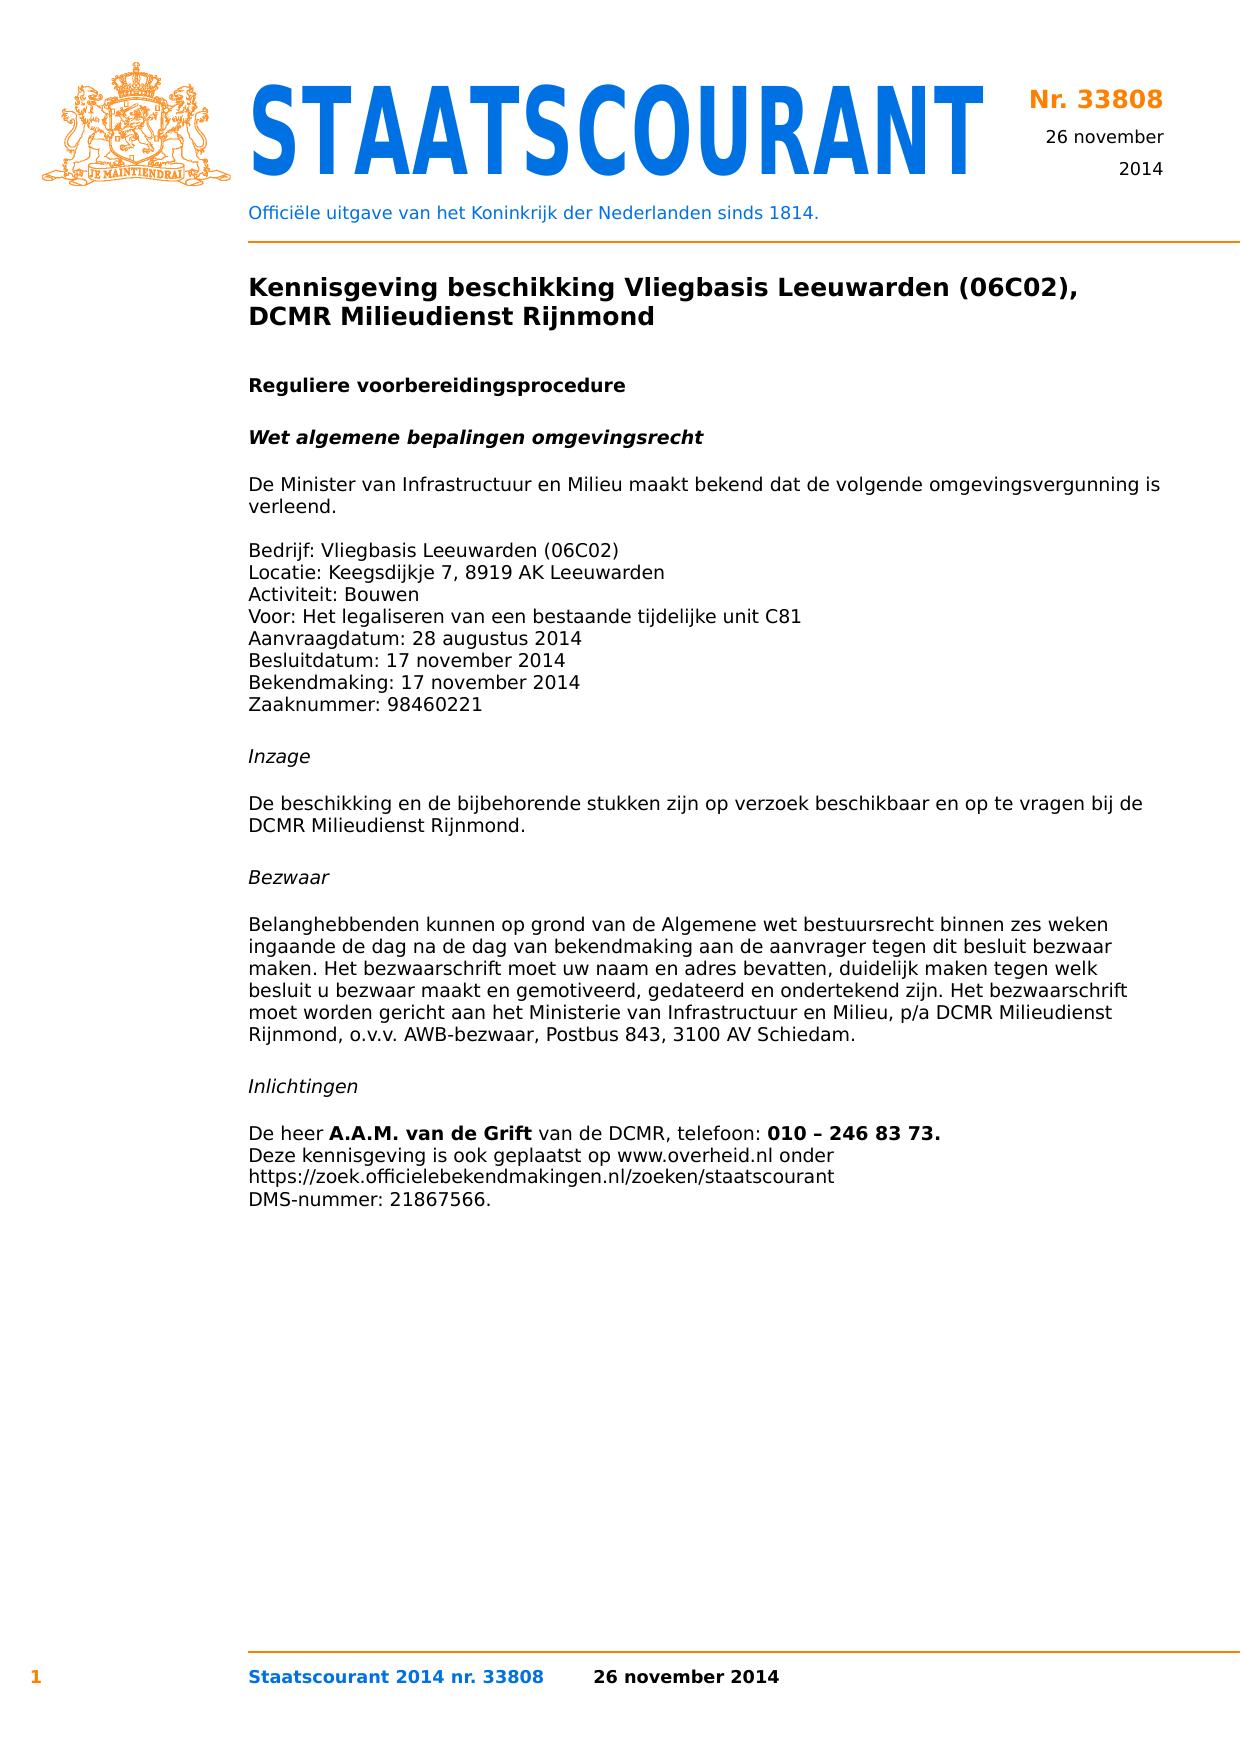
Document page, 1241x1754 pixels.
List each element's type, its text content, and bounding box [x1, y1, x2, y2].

text Aanvraagdatum: 28 augustus 2014 [248, 628, 1163, 650]
subtitle Reguliere voorbereidingsprocedure [248, 375, 1163, 397]
subtitle Inlichtingen [248, 1076, 1163, 1097]
text Zaaknummer: 98460221 [248, 694, 1163, 716]
subtitle Kennisgeving beschikking Vliegbasis Leeuwarden (06C02), DCMR Milieudienst Rijnmond [248, 273, 1163, 331]
table_header [25, 62, 248, 241]
table_header Nr. 33808 [998, 62, 1240, 121]
text De beschikking en de bijbehorende stukken zijn op verzoek beschikbaar en op te vragen bij de DCMR Milieudienst Rijnmond. [248, 793, 1163, 837]
subtitle Wet algemene bepalingen omgevingsrecht [248, 427, 1163, 449]
subtitle Inzage [248, 746, 1163, 768]
subtitle Bezwaar [248, 867, 1163, 889]
text Activiteit: Bouwen [248, 584, 1163, 606]
text Belanghebbenden kunnen op grond van de Algemene wet bestuursrecht binnen zes weken ingaande de dag na de dag van bekendmaking aan de aanvrager tegen dit besluit bezwaar maken. Het bezwaarschrift moet uw naam en adres bevatten, duidelijk maken tegen welk besluit u bezwaar maakt en gemotiveerd, gedateerd en ondertekend zijn. Het bezwaarschrift moet worden gericht aan het Ministerie van Infrastructuur en Milieu, p/a DCMR Milieudienst Rijnmond, o.v.v. AWB-bezwaar, Postbus 843, 3100 AV Schiedam. [248, 914, 1163, 1046]
text Voor: Het legaliseren van een bestaande tijdelijke unit C81 [248, 606, 1163, 628]
text Bekendmaking: 17 november 2014 [248, 672, 1163, 694]
table_cell 2014 [998, 153, 1240, 203]
table_cell 26 november [998, 121, 1240, 153]
table_cell Officiële uitgave van het Koninkrijk der Nederlanden sinds 1814. [248, 203, 1240, 241]
picture [41, 62, 231, 186]
text De Minister van Infrastructuur en Milieu maakt bekend dat de volgende omgevingsvergunning is verleend. [248, 474, 1163, 518]
text Besluitdatum: 17 november 2014 [248, 650, 1163, 672]
table_header STAATSCOURANT [248, 62, 998, 203]
text Locatie: Keegsdijkje 7, 8919 AK Leeuwarden [248, 562, 1163, 584]
text De heer A.A.M. van de Grift van de DCMR, telefoon: 010 – 246 83 73. [248, 1122, 1163, 1144]
text Bedrijf: Vliegbasis Leeuwarden (06C02) [248, 540, 1163, 562]
text Deze kennisgeving is ook geplaatst op www.overheid.nl onder https://zoek.officielebekendmakingen.nl/zoeken/staatscourant [248, 1144, 1163, 1188]
text DMS-nummer: 21867566. [248, 1188, 1163, 1210]
